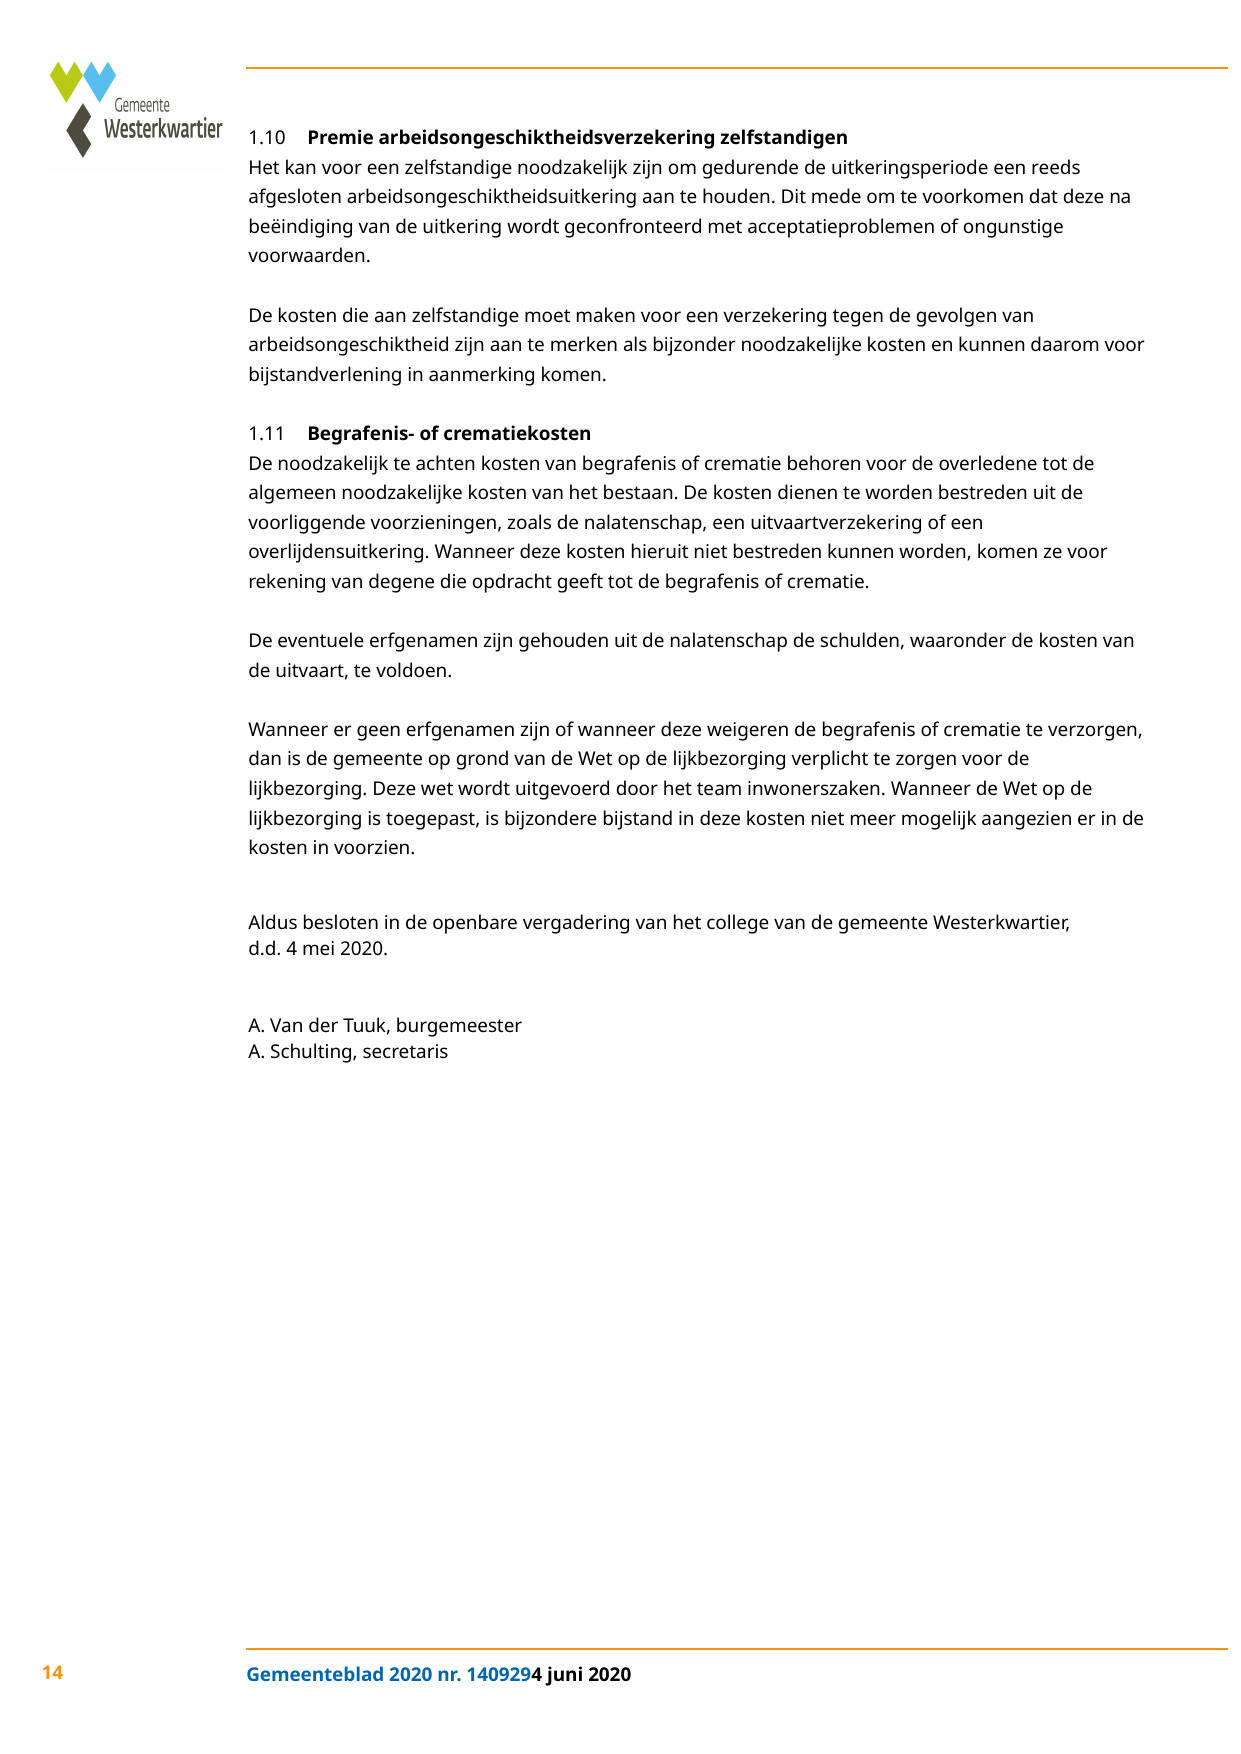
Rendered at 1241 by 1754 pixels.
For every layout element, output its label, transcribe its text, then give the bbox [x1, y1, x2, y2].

text Wanneer er geen erfgenamen zijn of wanneer deze weigeren de begrafenis of crematie te verzorgen, dan is de gemeente op grond van de Wet op de lijkbezorging verplicht te zorgen voor de lijkbezorging. Deze wet wordt uitgevoerd door het team inwonerszaken. Wanneer de Wet op de lijkbezorging is toegepast, is bijzondere bijstand in deze kosten niet meer mogelijk aangezien er in de kosten in voorzien. [248, 716, 1152, 860]
list Begrafenis- of crematiekosten [248, 420, 1152, 446]
text Aldus besloten in de openbare vergadering van het college van de gemeente Westerkwartier, [248, 909, 1152, 935]
text Het kan voor een zelfstandige noodzakelijk zijn om gedurende de uitkeringsperiode een reeds afgesloten arbeidsongeschiktheidsuitkering aan te houden. Dit mede om te voorkomen dat deze na beëindiging van de uitkering wordt geconfronteerd met acceptatieproblemen of ongunstige voorwaarden. [248, 154, 1152, 268]
text A. Schulting, secretaris [248, 1038, 1152, 1064]
text De noodzakelijk te achten kosten van begrafenis of crematie behoren voor de overledene tot de algemeen noodzakelijke kosten van het bestaan. De kosten dienen te worden bestreden uit de voorliggende voorzieningen, zoals de nalatenschap, een uitvaartverzekering of een overlijdensuitkering. Wanneer deze kosten hieruit niet bestreden kunnen worden, komen ze voor rekening van degene die opdracht geeft tot de begrafenis of crematie. [248, 450, 1152, 594]
list Premie arbeidsongeschiktheidsverzekering zelfstandigen [248, 124, 1152, 150]
picture [41, 47, 231, 172]
text De kosten die aan zelfstandige moet maken voor een verzekering tegen de gevolgen van arbeidsongeschiktheid zijn aan te merken als bijzonder noodzakelijke kosten en kunnen daarom voor bijstandverlening in aanmerking komen. [248, 302, 1152, 387]
text De eventuele erfgenamen zijn gehouden uit de nalatenschap de schulden, waaronder de kosten van de uitvaart, te voldoen. [248, 627, 1152, 683]
text A. Van der Tuuk, burgemeester [248, 1012, 1152, 1038]
text d.d. 4 mei 2020. [248, 935, 1152, 961]
